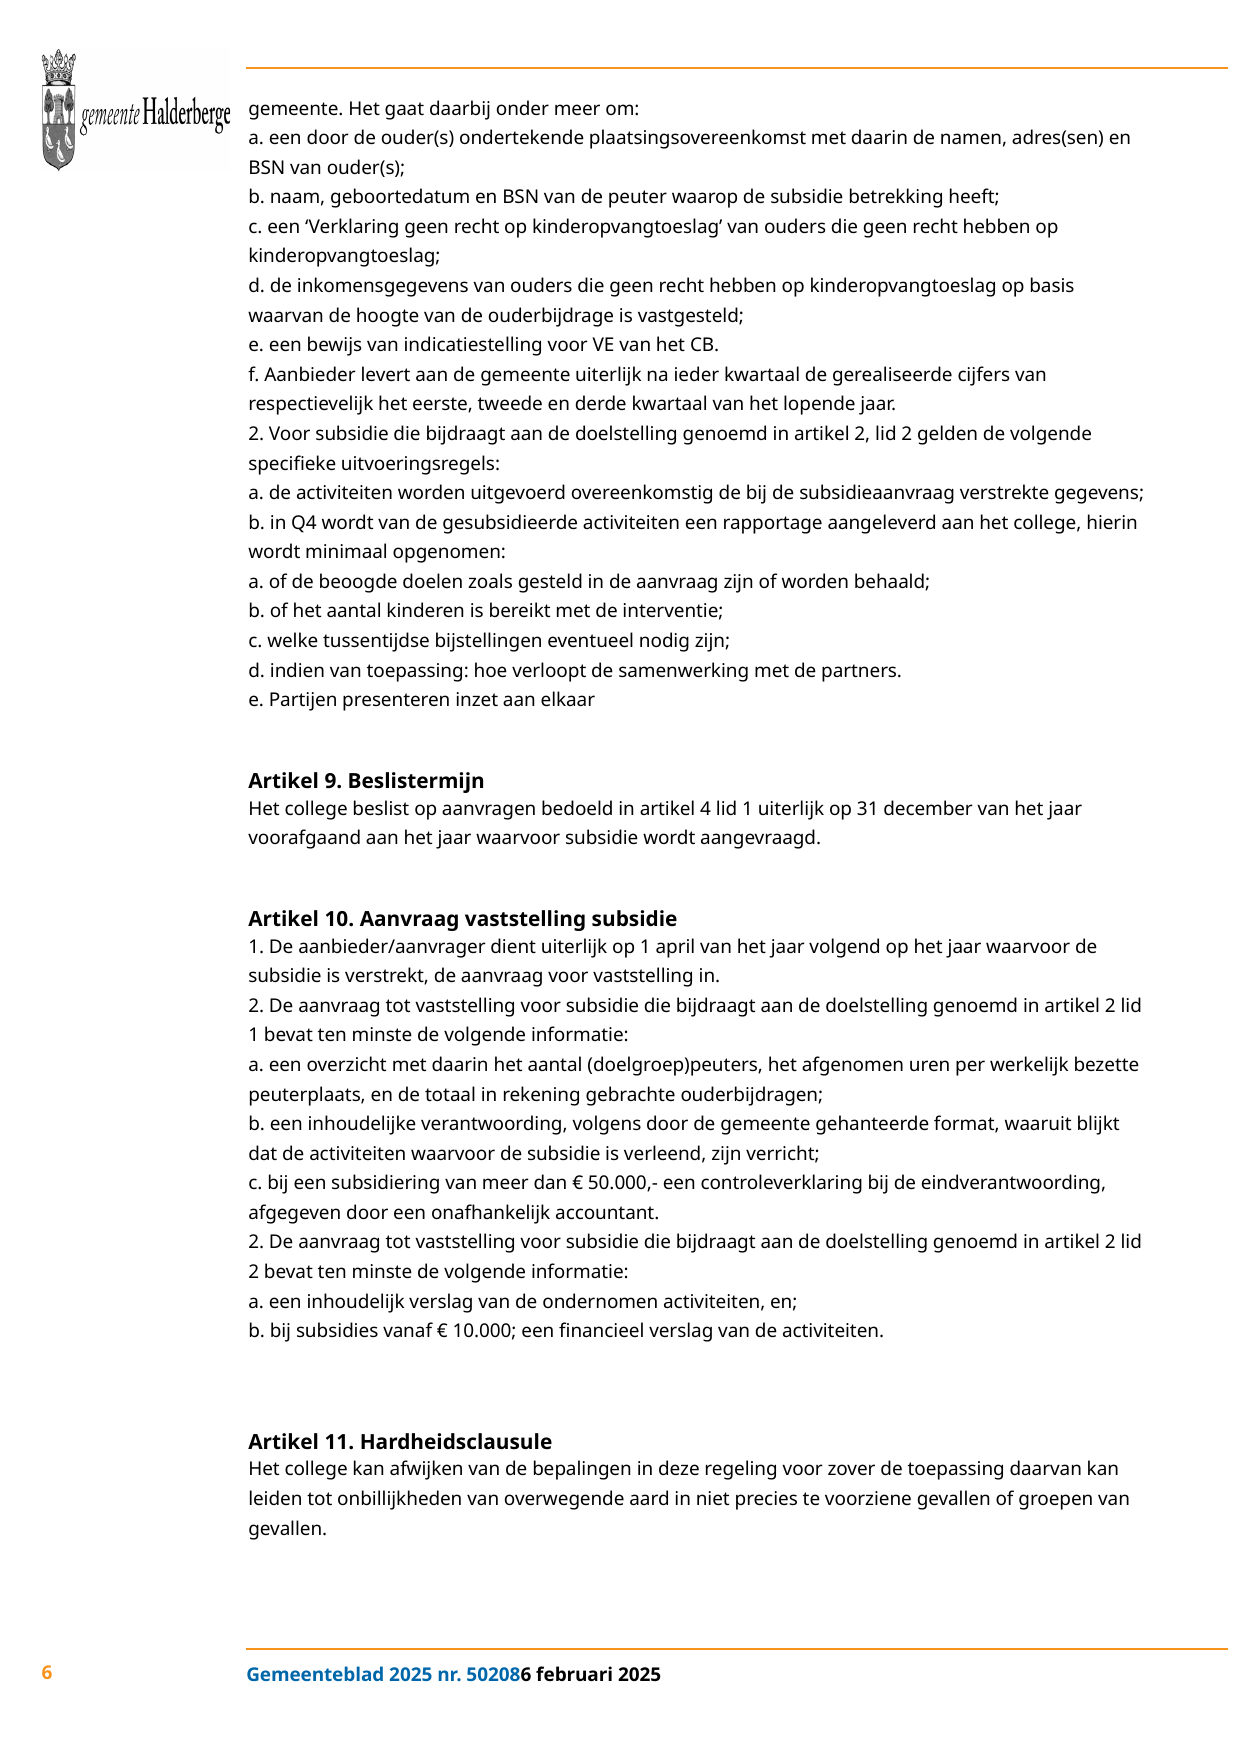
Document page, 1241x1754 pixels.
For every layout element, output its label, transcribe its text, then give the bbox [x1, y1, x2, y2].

text e. een bewijs van indicatiestelling voor VE van het CB. [248, 331, 1152, 357]
text 2. Voor subsidie die bijdraagt aan de doelstelling genoemd in artikel 2, lid 2 gelden de volgende specifieke uitvoeringsregels: [248, 420, 1152, 476]
text b. bij subsidies vanaf € 10.000; een financieel verslag van de activiteiten. [248, 1317, 1152, 1343]
text 2. De aanvraag tot vaststelling voor subsidie die bijdraagt aan de doelstelling genoemd in artikel 2 lid 2 bevat ten minste de volgende informatie: [248, 1229, 1152, 1284]
text afgegeven door een onafhankelijk accountant. [248, 1199, 1152, 1225]
text a. of de beoogde doelen zoals gesteld in de aanvraag zijn of worden behaald; [248, 568, 1152, 594]
text kinderopvangtoeslag; [248, 243, 1152, 268]
text a. een overzicht met daarin het aantal (doelgroep)peuters, het afgenomen uren per werkelijk bezette peuterplaats, en de totaal in rekening gebrachte ouderbijdragen; [248, 1051, 1152, 1107]
text c. welke tussentijdse bijstellingen eventueel nodig zijn; [248, 627, 1152, 653]
text d. de inkomensgegevens van ouders die geen recht hebben op kinderopvangtoeslag op basis waarvan de hoogte van de ouderbijdrage is vastgesteld; [248, 272, 1152, 328]
text c. bij een subsidiering van meer dan € 50.000,- een controleverklaring bij de eindverantwoording, [248, 1169, 1152, 1195]
text 2. De aanvraag tot vaststelling voor subsidie die bijdraagt aan de doelstelling genoemd in artikel 2 lid 1 bevat ten minste de volgende informatie: [248, 992, 1152, 1047]
text Het college beslist op aanvragen bedoeld in artikel 4 lid 1 uiterlijk op 31 december van het jaar voorafgaand aan het jaar waarvoor subsidie wordt aangevraagd. [248, 795, 1152, 850]
text Artikel 9. Beslistermijn [248, 766, 1152, 795]
text a. een inhoudelijk verslag van de ondernomen activiteiten, en; [248, 1288, 1152, 1314]
text b. naam, geboortedatum en BSN van de peuter waarop de subsidie betrekking heeft; [248, 183, 1152, 209]
text b. een inhoudelijke verantwoording, volgens door de gemeente gehanteerde format, waaruit blijkt [248, 1110, 1152, 1136]
text d. indien van toepassing: hoe verloopt de samenwerking met de partners. [248, 657, 1152, 683]
text a. de activiteiten worden uitgevoerd overeenkomstig de bij de subsidieaanvraag verstrekte gegevens; [248, 479, 1152, 505]
text b. in Q4 wordt van de gesubsidieerde activiteiten een rapportage aangeleverd aan het college, hierin wordt minimaal opgenomen: [248, 509, 1152, 564]
text f. Aanbieder levert aan de gemeente uiterlijk na ieder kwartaal de gerealiseerde cijfers van respectievelijk het eerste, tweede en derde kwartaal van het lopende jaar. [248, 361, 1152, 416]
text Artikel 10. Aanvraag vaststelling subsidie [248, 904, 1152, 933]
text b. of het aantal kinderen is bereikt met de interventie; [248, 598, 1152, 623]
text 1. De aanbieder/aanvrager dient uiterlijk op 1 april van het jaar volgend op het jaar waarvoor de subsidie is verstrekt, de aanvraag voor vaststelling in. [248, 933, 1152, 988]
text Artikel 11. Hardheidsclausule [248, 1427, 1152, 1456]
text e. Partijen presenteren inzet aan elkaar [248, 686, 1152, 712]
text c. een ‘Verklaring geen recht op kinderopvangtoeslag’ van ouders die geen recht hebben op [248, 213, 1152, 239]
text a. een door de ouder(s) ondertekende plaatsingsovereenkomst met daarin de namen, adres(sen) en BSN van ouder(s); [248, 124, 1152, 180]
text dat de activiteiten waarvoor de subsidie is verleend, zijn verricht; [248, 1140, 1152, 1166]
picture [41, 47, 231, 172]
text Het college kan afwijken van de bepalingen in deze regeling voor zover de toepassing daarvan kan leiden tot onbillijkheden van overwegende aard in niet precies te voorziene gevallen of groepen van gevallen. [248, 1456, 1152, 1540]
text gemeente. Het gaat daarbij onder meer om: [248, 95, 1152, 121]
